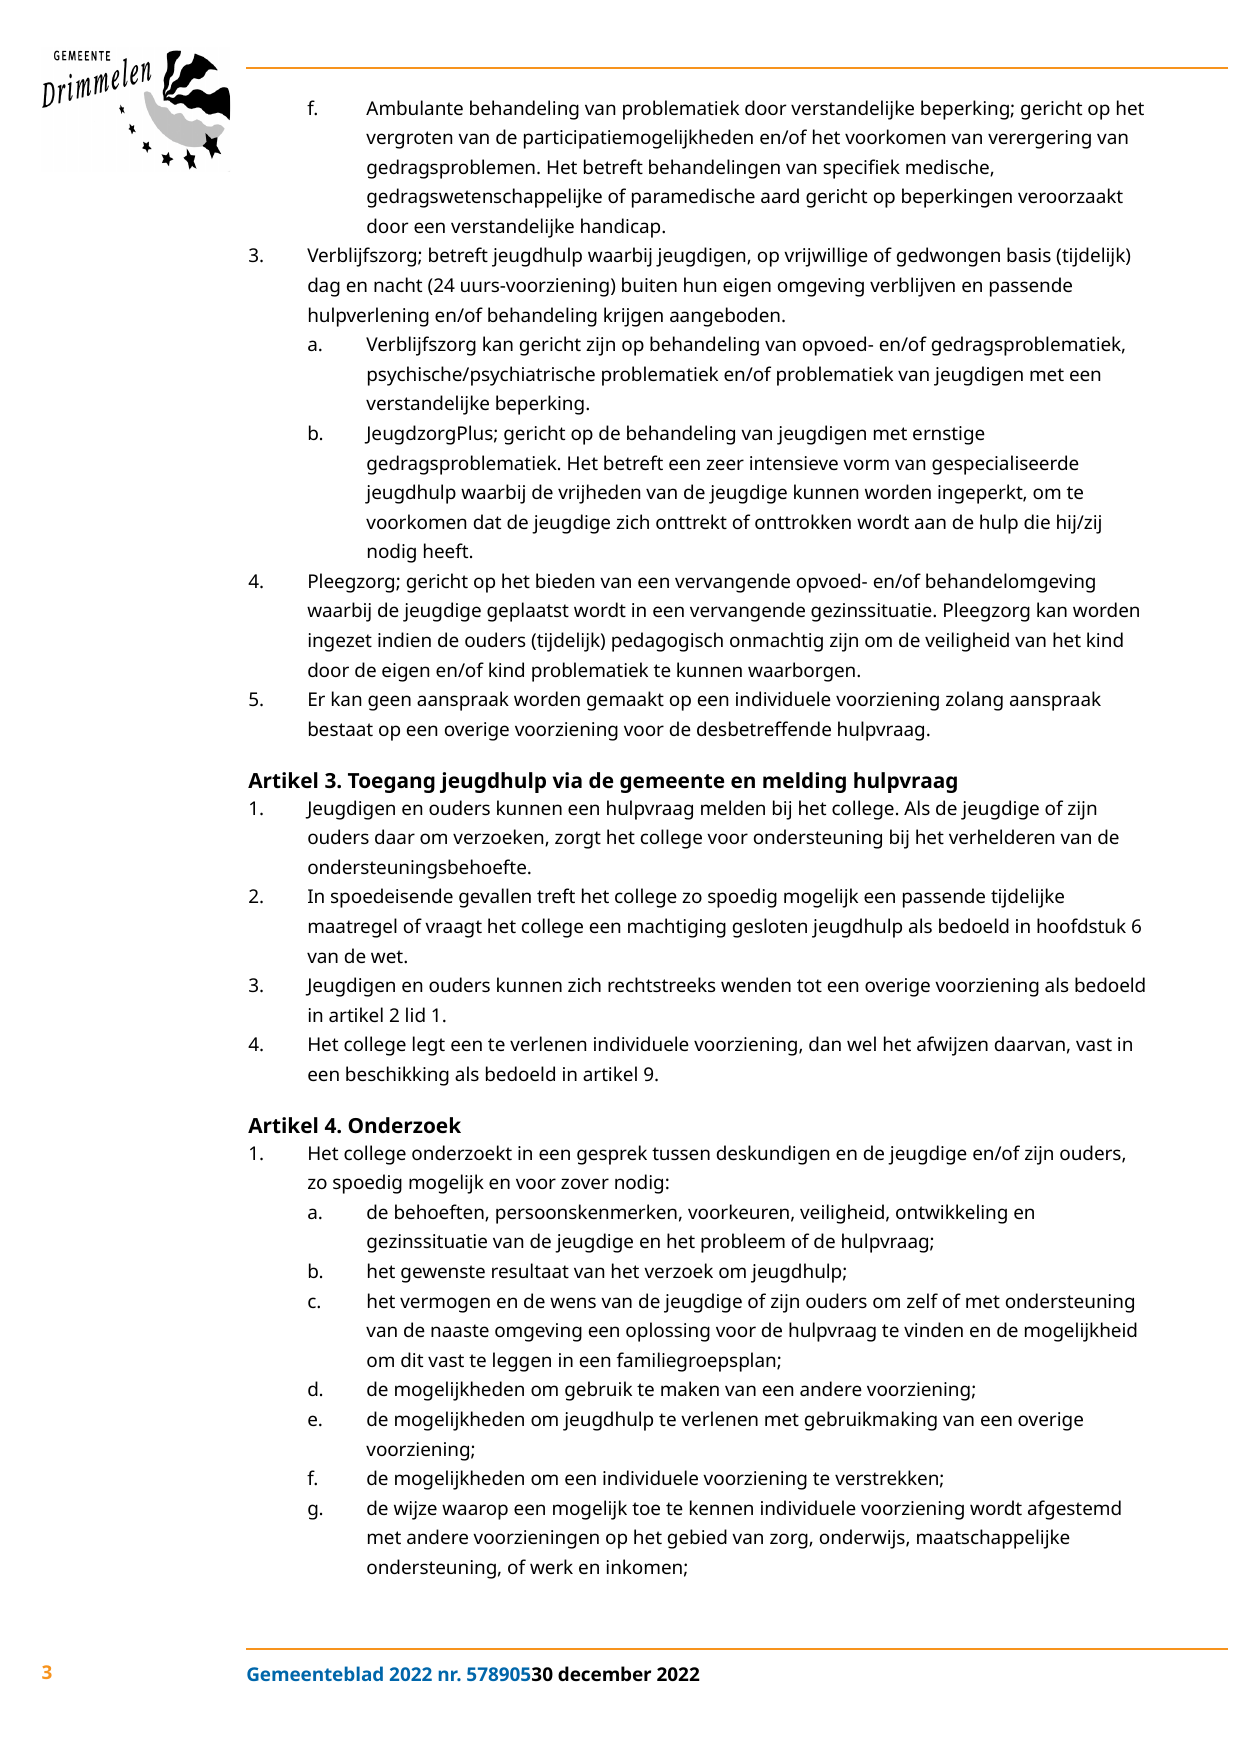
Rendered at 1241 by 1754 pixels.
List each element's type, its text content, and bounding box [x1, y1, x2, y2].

list Verblijfszorg kan gericht zijn op behandeling van opvoed- en/of gedragsproblematiek, psychische/psychiatrische problematiek en/of problematiek van jeugdigen met een verstandelijke beperking. [307, 331, 1152, 416]
list de mogelijkheden om gebruik te maken van een andere voorziening; [307, 1377, 1152, 1402]
list Het college onderzoekt in een gesprek tussen deskundigen en de jeugdige en/of zijn ouders, zo spoedig mogelijk en voor zover nodig: [248, 1140, 1152, 1195]
list Er kan geen aanspraak worden gemaakt op een individuele voorziening zolang aanspraak bestaat op een overige voorziening voor de desbetreffende hulpvraag. [248, 686, 1152, 742]
list JeugdzorgPlus; gericht op de behandeling van jeugdigen met ernstige gedragsproblematiek. Het betreft een zeer intensieve vorm van gespecialiseerde jeugdhulp waarbij de vrijheden van de jeugdige kunnen worden ingeperkt, om te voorkomen dat de jeugdige zich onttrekt of onttrokken wordt aan de hulp die hij/zij nodig heeft. [307, 420, 1152, 564]
list Verblijfszorg; betreft jeugdhulp waarbij jeugdigen, op vrijwillige of gedwongen basis (tijdelijk) dag en nacht (24 uurs-voorziening) buiten hun eigen omgeving verblijven en passende hulpverlening en/of behandeling krijgen aangeboden. [248, 243, 1152, 328]
picture [41, 47, 231, 172]
list In spoedeisende gevallen treft het college zo spoedig mogelijk een passende tijdelijke maatregel of vraagt het college een machtiging gesloten jeugdhulp als bedoeld in hoofdstuk 6 van de wet. [248, 884, 1152, 968]
list Het college legt een te verlenen individuele voorziening, dan wel het afwijzen daarvan, vast in een beschikking als bedoeld in artikel 9. [248, 1032, 1152, 1087]
list de mogelijkheden om jeugdhulp te verlenen met gebruikmaking van een overige voorziening; [307, 1406, 1152, 1462]
text Artikel 4. Onderzoek [248, 1112, 1152, 1140]
list Ambulante behandeling van problematiek door verstandelijke beperking; gericht op het vergroten van de participatiemogelijkheden en/of het voorkomen van verergering van gedragsproblemen. Het betreft behandelingen van specifiek medische, gedragswetenschappelijke of paramedische aard gericht op beperkingen veroorzaakt door een verstandelijke handicap. [307, 95, 1152, 239]
list Jeugdigen en ouders kunnen een hulpvraag melden bij het college. Als de jeugdige of zijn ouders daar om verzoeken, zorgt het college voor ondersteuning bij het verhelderen van de ondersteuningsbehoefte. [248, 795, 1152, 880]
list het gewenste resultaat van het verzoek om jeugdhulp; [307, 1258, 1152, 1284]
list de mogelijkheden om een individuele voorziening te verstrekken; [307, 1465, 1152, 1491]
list de behoeften, persoonskenmerken, voorkeuren, veiligheid, ontwikkeling en gezinssituatie van de jeugdige en het probleem of de hulpvraag; [307, 1199, 1152, 1254]
list het vermogen en de wens van de jeugdige of zijn ouders om zelf of met ondersteuning van de naaste omgeving een oplossing voor de hulpvraag te vinden en de mogelijkheid om dit vast te leggen in een familiegroepsplan; [307, 1288, 1152, 1373]
text Artikel 3. Toegang jeugdhulp via de gemeente en melding hulpvraag [248, 766, 1152, 795]
list Jeugdigen en ouders kunnen zich rechtstreeks wenden tot een overige voorziening als bedoeld in artikel 2 lid 1. [248, 972, 1152, 1028]
list de wijze waarop een mogelijk toe te kennen individuele voorziening wordt afgestemd met andere voorzieningen op het gebied van zorg, onderwijs, maatschappelijke ondersteuning, of werk en inkomen; [307, 1495, 1152, 1580]
list Pleegzorg; gericht op het bieden van een vervangende opvoed- en/of behandelomgeving waarbij de jeugdige geplaatst wordt in een vervangende gezinssituatie. Pleegzorg kan worden ingezet indien de ouders (tijdelijk) pedagogisch onmachtig zijn om de veiligheid van het kind door de eigen en/of kind problematiek te kunnen waarborgen. [248, 568, 1152, 683]
